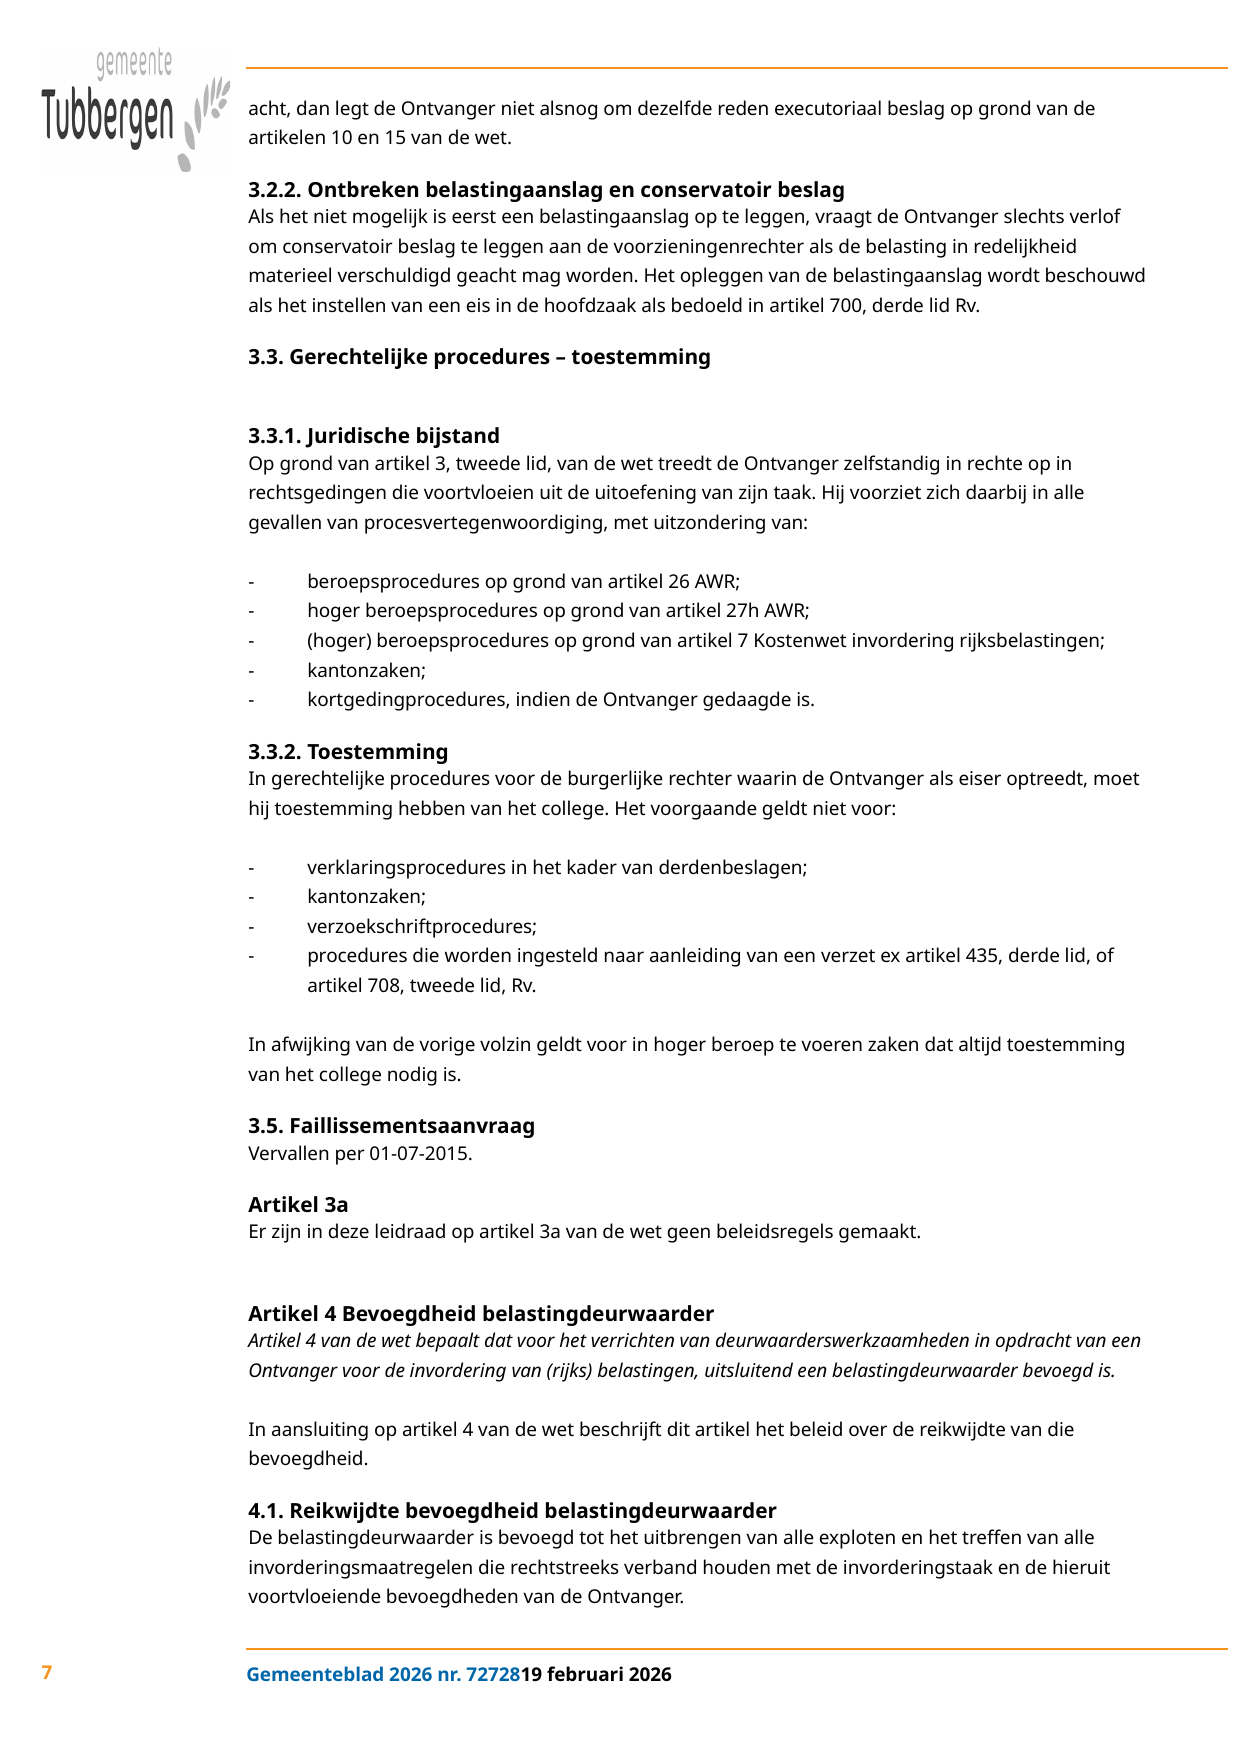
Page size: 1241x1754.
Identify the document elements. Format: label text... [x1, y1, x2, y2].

list (hoger) beroepsprocedures op grond van artikel 7 Kostenwet invordering rijksbelastingen; [248, 627, 1152, 653]
text 3.5. Faillissementsaanvraag [248, 1111, 1152, 1140]
list verklaringsprocedures in het kader van derdenbeslagen; [248, 854, 1152, 880]
text Artikel 4 Bevoegdheid belastingdeurwaarder [248, 1299, 1152, 1327]
text De belastingdeurwaarder is bevoegd tot het uitbrengen van alle exploten en het treffen van alle invorderingsmaatregelen die rechtstreeks verband houden met de invorderingstaak en de hieruit voortvloeiende bevoegdheden van de Ontvanger. [248, 1524, 1152, 1609]
text 3.3.2. Toestemming [248, 737, 1152, 765]
text Er zijn in deze leidraad op artikel 3a van de wet geen beleidsregels gemaakt. [248, 1219, 1152, 1244]
text Artikel 3a [248, 1190, 1152, 1219]
text Artikel 4 van de wet bepaalt dat voor het verrichten van deurwaarderswerkzaamheden in opdracht van een Ontvanger voor de invordering van (rijks) belastingen, uitsluitend een belastingdeurwaarder bevoegd is. [248, 1327, 1152, 1382]
text In aansluiting op artikel 4 van de wet beschrijft dit artikel het beleid over de reikwijdte van die bevoegdheid. [248, 1416, 1152, 1471]
list kantonzaken; [248, 657, 1152, 682]
picture [41, 47, 231, 172]
text Op grond van artikel 3, tweede lid, van de wet treedt de Ontvanger zelfstandig in rechte op in rechtsgedingen die voortvloeien uit de uitoefening van zijn taak. Hij voorziet zich daarbij in alle gevallen van procesvertegenwoordiging, met uitzondering van: [248, 450, 1152, 534]
list verzoekschriftprocedures; [248, 913, 1152, 939]
text In gerechtelijke procedures voor de burgerlijke rechter waarin de Ontvanger als eiser optreedt, moet hij toestemming hebben van het college. Het voorgaande geldt niet voor: [248, 765, 1152, 821]
list kortgedingprocedures, indien de Ontvanger gedaagde is. [248, 686, 1152, 712]
text acht, dan legt de Ontvanger niet alsnog om dezelfde reden executoriaal beslag op grond van de artikelen 10 en 15 van de wet. [248, 95, 1152, 150]
text 3.3.1. Juridische bijstand [248, 421, 1152, 450]
text 3.3. Gerechtelijke procedures – toestemming [248, 342, 1152, 371]
text Als het niet mogelijk is eerst een belastingaanslag op te leggen, vraagt de Ontvanger slechts verlof om conservatoir beslag te leggen aan de voorzieningenrechter als de belasting in redelijkheid materieel verschuldigd geacht mag worden. Het opleggen van de belastingaanslag wordt beschouwd als het instellen van een eis in de hoofdzaak als bedoeld in artikel 700, derde lid Rv. [248, 203, 1152, 318]
text In afwijking van de vorige volzin geldt voor in hoger beroep te voeren zaken dat altijd toestemming van het college nodig is. [248, 1031, 1152, 1087]
list kantonzaken; [248, 883, 1152, 909]
list hoger beroepsprocedures op grond van artikel 27h AWR; [248, 598, 1152, 623]
text 3.2.2. Ontbreken belastingaanslag en conservatoir beslag [248, 175, 1152, 203]
text 4.1. Reikwijdte bevoegdheid belastingdeurwaarder [248, 1496, 1152, 1524]
list beroepsprocedures op grond van artikel 26 AWR; [248, 568, 1152, 594]
list procedures die worden ingesteld naar aanleiding van een verzet ex artikel 435, derde lid, of artikel 708, tweede lid, Rv. [248, 943, 1152, 998]
text Vervallen per 01-07-2015. [248, 1140, 1152, 1166]
